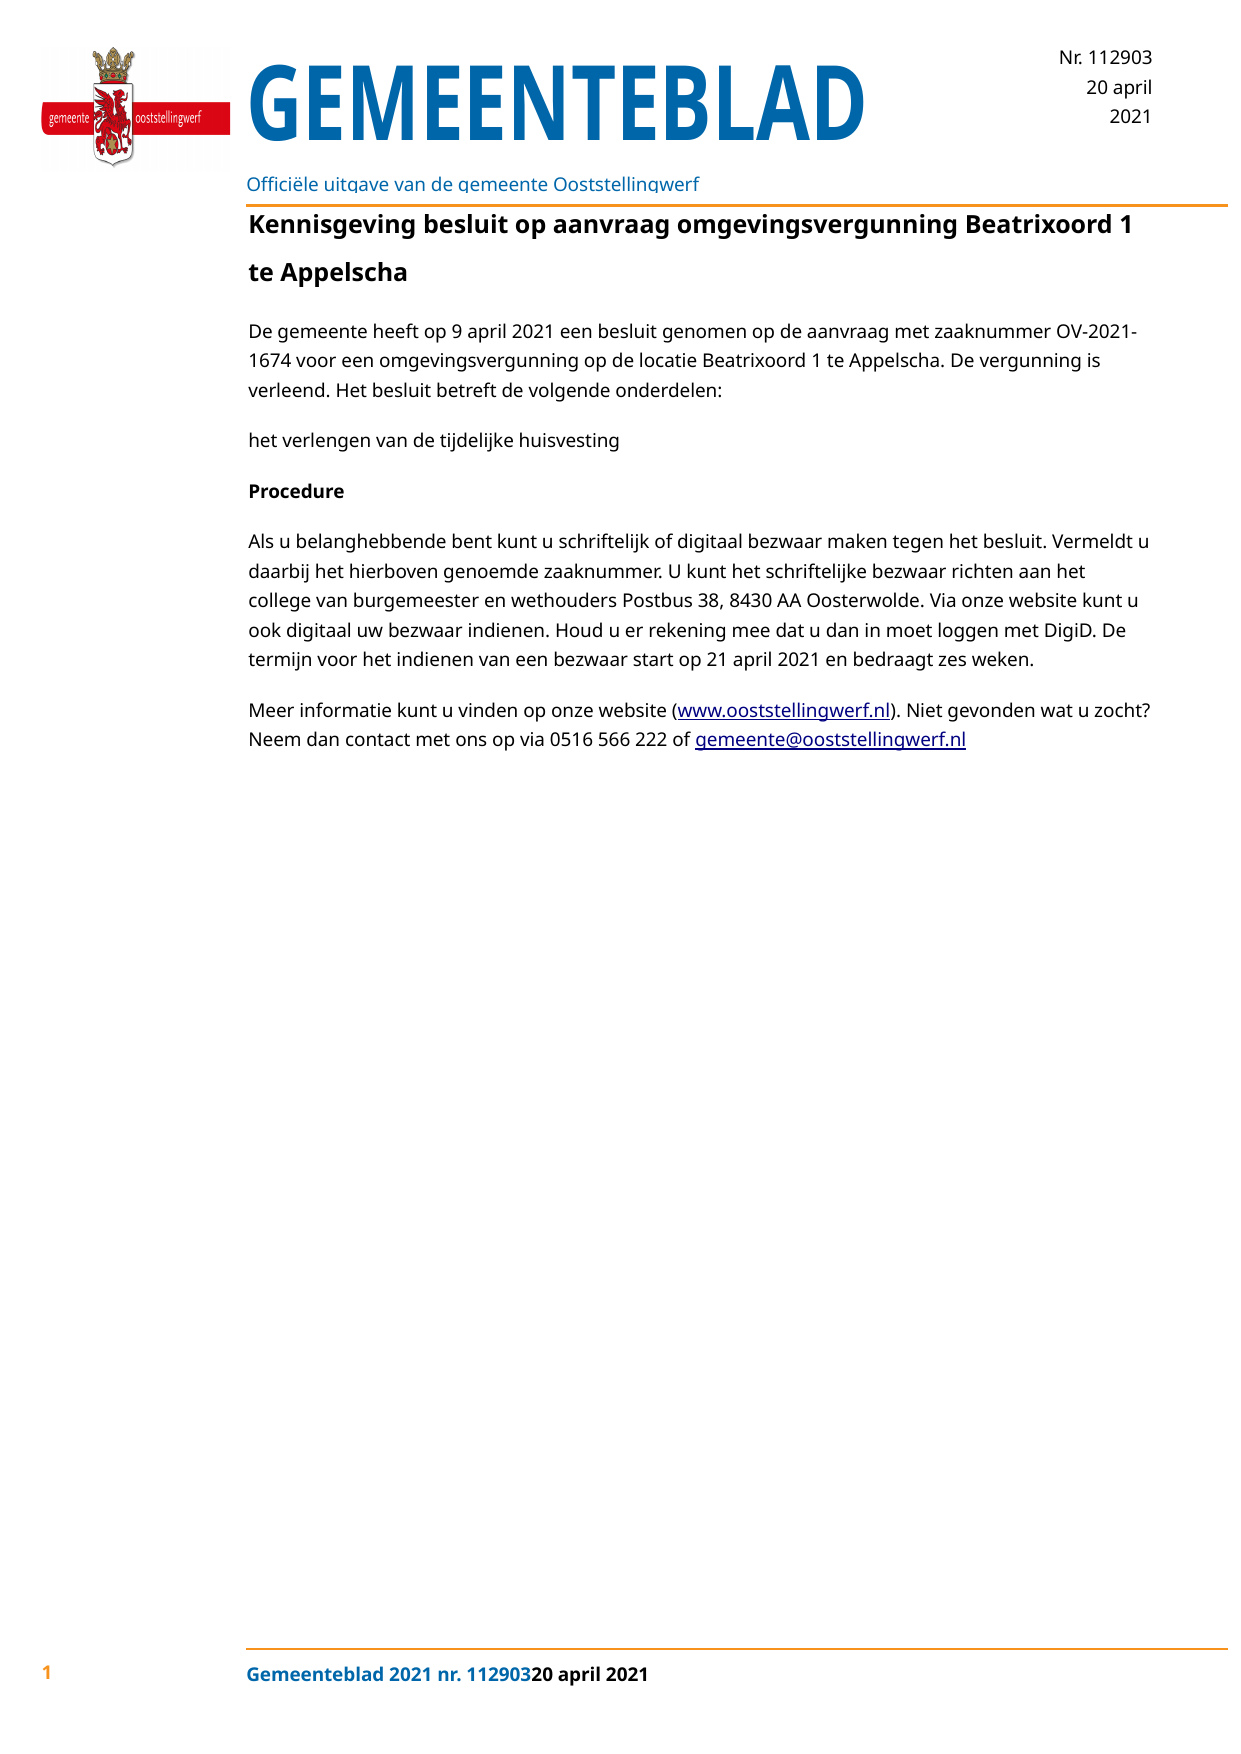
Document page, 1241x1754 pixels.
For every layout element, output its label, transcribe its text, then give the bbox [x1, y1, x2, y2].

text het verlengen van de tijdelijke huisvesting [248, 427, 1152, 453]
text Procedure [248, 478, 1152, 504]
text Meer informatie kunt u vinden op onze website (www.ooststellingwerf.nl). Niet gevonden wat u zocht? Neem dan contact met ons op via 0516 566 222 of gemeente@ooststellingwerf.nl [248, 697, 1152, 752]
text Als u belanghebbende bent kunt u schriftelijk of digitaal bezwaar maken tegen het besluit. Vermeldt u daarbij het hierboven genoemde zaaknummer. U kunt het schriftelijke bezwaar richten aan het college van burgemeester en wethouders Postbus 38, 8430 AA Oosterwolde. Via onze website kunt u ook digitaal uw bezwaar indienen. Houd u er rekening mee dat u dan in moet loggen met DigiD. De termijn voor het indienen van een bezwaar start op 21 april 2021 en bedraagt zes weken. [248, 528, 1152, 672]
text De gemeente heeft op 9 april 2021 een besluit genomen op de aanvraag met zaaknummer OV-2021-1674 voor een omgevingsvergunning op de locatie Beatrixoord 1 te Appelscha. De vergunning is verleend. Het besluit betreft de volgende onderdelen: [248, 318, 1152, 403]
text Kennisgeving besluit op aanvraag omgevingsvergunning Beatrixoord 1 te Appelscha [248, 207, 1152, 288]
picture [41, 47, 231, 172]
